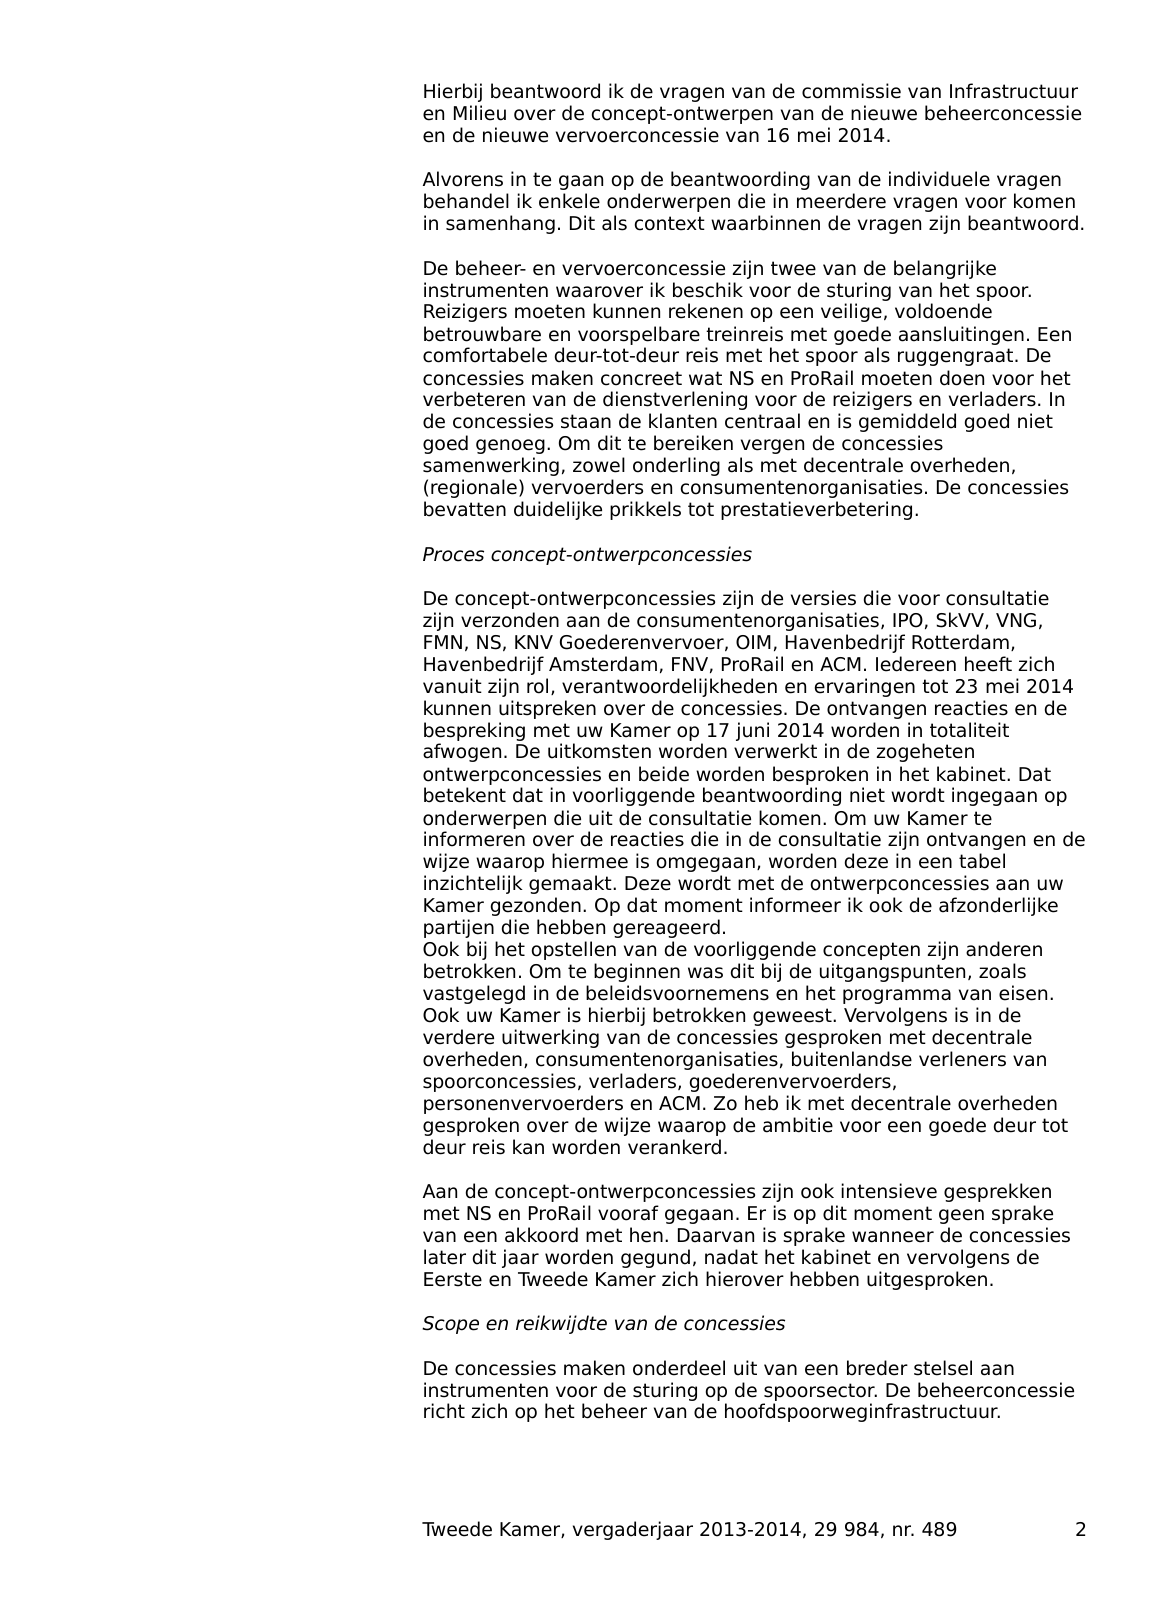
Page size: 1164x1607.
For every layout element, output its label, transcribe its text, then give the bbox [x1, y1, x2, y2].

text De concessies maken onderdeel uit van een breder stelsel aan instrumenten voor de sturing op de spoorsector. De beheerconcessie richt zich op het beheer van de hoofdspoorweginfrastructuur. [422, 1357, 1087, 1423]
text Ook bij het opstellen van de voorliggende concepten zijn anderen betrokken. Om te beginnen was dit bij de uitgangspunten, zoals vastgelegd in de beleidsvoornemens en het programma van eisen. Ook uw Kamer is hierbij betrokken geweest. Vervolgens is in de verdere uitwerking van de concessies gesproken met decentrale overheden, consumentenorganisaties, buitenlandse verleners van spoorconcessies, verladers, goederenvervoerders, personenvervoerders en ACM. Zo heb ik met decentrale overheden gesproken over de wijze waarop de ambitie voor een goede deur tot deur reis kan worden verankerd. [422, 939, 1087, 1159]
subtitle Scope en reikwijdte van de concessies [422, 1313, 1087, 1335]
subtitle Proces concept-ontwerpconcessies [422, 543, 1087, 565]
text De concept-ontwerpconcessies zijn de versies die voor consultatie zijn verzonden aan de consumentenorganisaties, IPO, SkVV, VNG, FMN, NS, KNV Goederenvervoer, OIM, Havenbedrijf Rotterdam, Havenbedrijf Amsterdam, FNV, ProRail en ACM. Iedereen heeft zich vanuit zijn rol, verantwoordelijkheden en ervaringen tot 23 mei 2014 kunnen uitspreken over de concessies. De ontvangen reacties en de bespreking met uw Kamer op 17 juni 2014 worden in totaliteit afwogen. De uitkomsten worden verwerkt in de zogeheten ontwerpconcessies en beide worden besproken in het kabinet. Dat betekent dat in voorliggende beantwoording niet wordt ingegaan op onderwerpen die uit de consultatie komen. Om uw Kamer te informeren over de reacties die in de consultatie zijn ontvangen en de wijze waarop hiermee is omgegaan, worden deze in een tabel inzichtelijk gemaakt. Deze wordt met de ontwerpconcessies aan uw Kamer gezonden. Op dat moment informeer ik ook de afzonderlijke partijen die hebben gereageerd. [422, 588, 1087, 939]
text Hierbij beantwoord ik de vragen van de commissie van Infrastructuur en Milieu over de concept-ontwerpen van de nieuwe beheerconcessie en de nieuwe vervoerconcessie van 16 mei 2014. [422, 81, 1087, 147]
text Alvorens in te gaan op de beantwoording van de individuele vragen behandel ik enkele onderwerpen die in meerdere vragen voor komen in samenhang. Dit als context waarbinnen de vragen zijn beantwoord. [422, 169, 1087, 235]
text De beheer- en vervoerconcessie zijn twee van de belangrijke instrumenten waarover ik beschik voor de sturing van het spoor. Reizigers moeten kunnen rekenen op een veilige, voldoende betrouwbare en voorspelbare treinreis met goede aansluitingen. Een comfortabele deur-tot-deur reis met het spoor als ruggengraat. De concessies maken concreet wat NS en ProRail moeten doen voor het verbeteren van de dienstverlening voor de reizigers en verladers. In de concessies staan de klanten centraal en is gemiddeld goed niet goed genoeg. Om dit te bereiken vergen de concessies samenwerking, zowel onderling als met decentrale overheden, (regionale) vervoerders en consumentenorganisaties. De concessies bevatten duidelijke prikkels tot prestatieverbetering. [422, 257, 1087, 521]
text Aan de concept-ontwerpconcessies zijn ook intensieve gesprekken met NS en ProRail vooraf gegaan. Er is op dit moment geen sprake van een akkoord met hen. Daarvan is sprake wanneer de concessies later dit jaar worden gegund, nadat het kabinet en vervolgens de Eerste en Tweede Kamer zich hierover hebben uitgesproken. [422, 1181, 1087, 1291]
